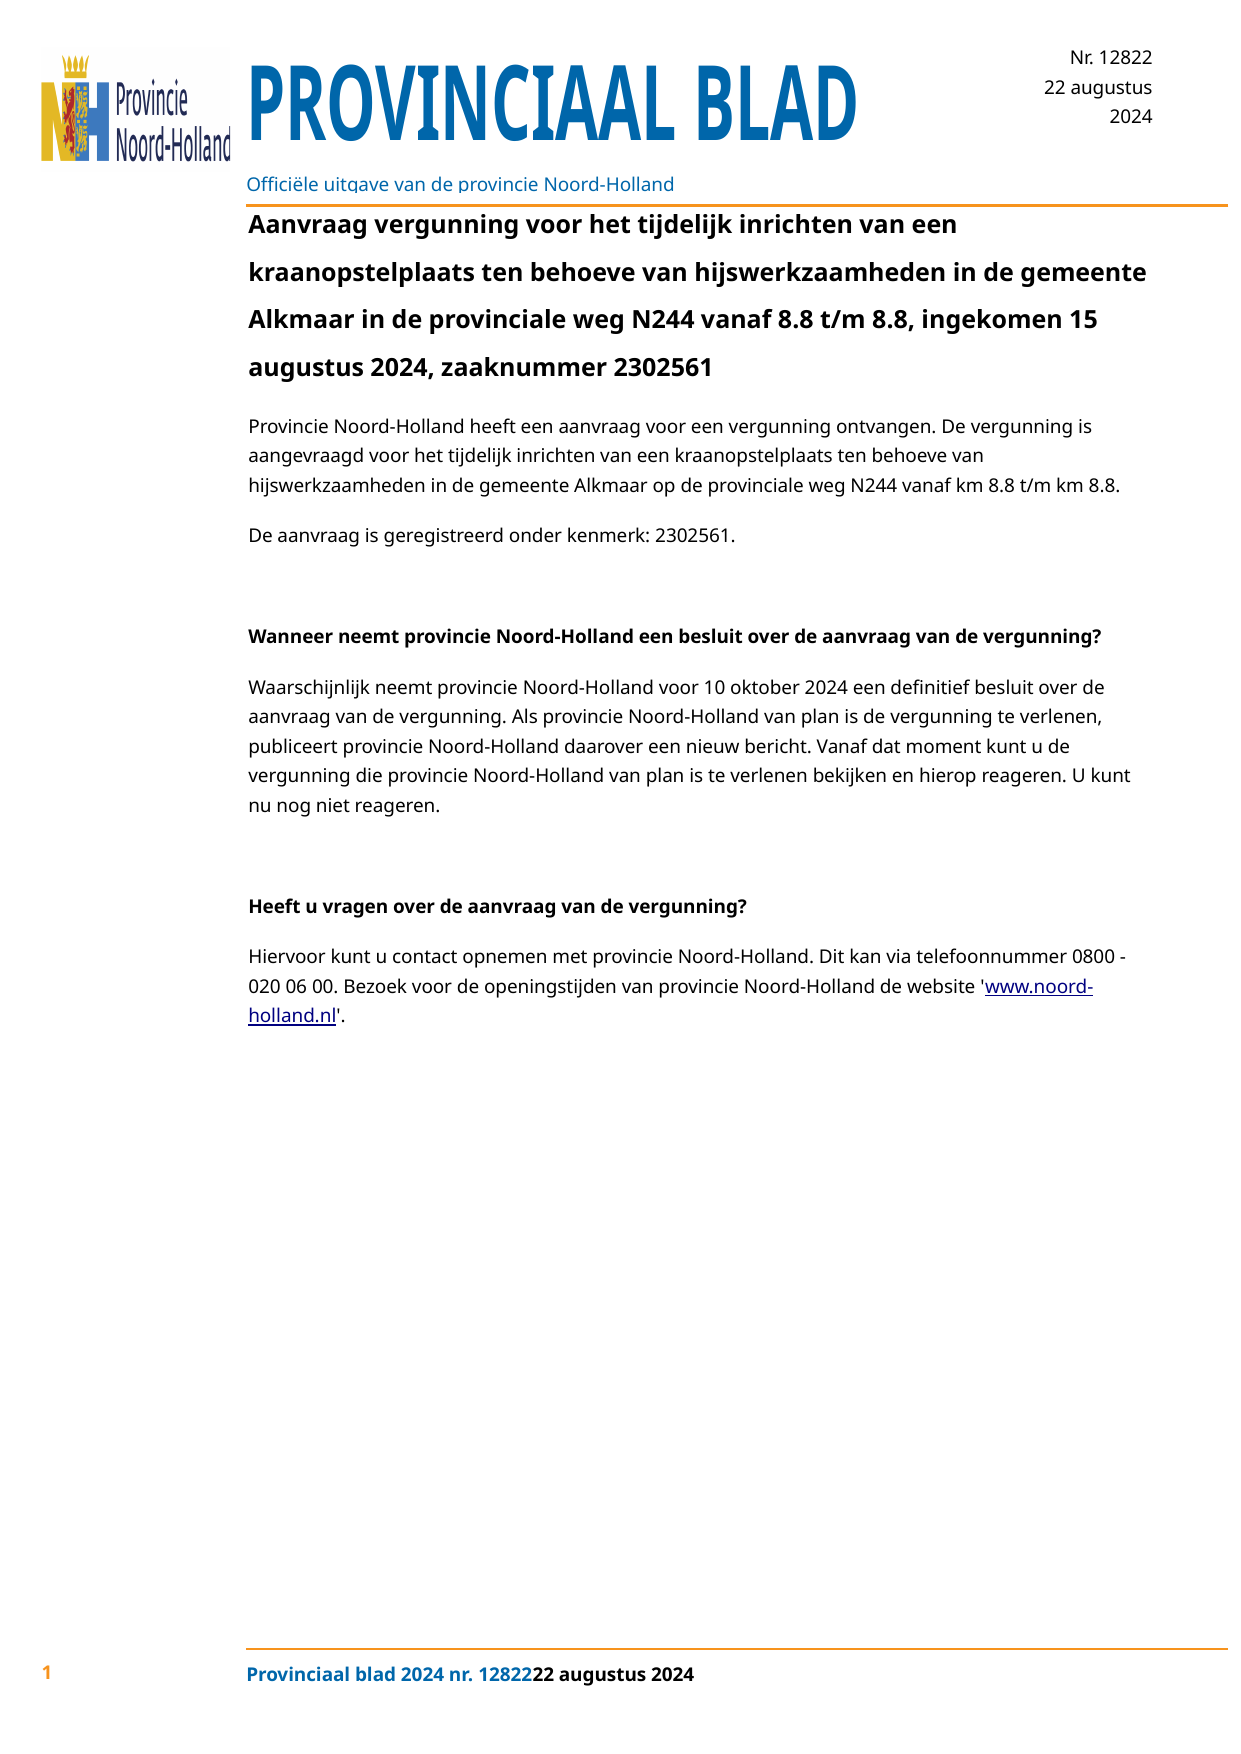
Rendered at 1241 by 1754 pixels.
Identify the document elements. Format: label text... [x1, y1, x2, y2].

picture [41, 47, 231, 172]
text Provincie Noord-Holland heeft een aanvraag voor een vergunning ontvangen. De vergunning is aangevraagd voor het tijdelijk inrichten van een kraanopstelplaats ten behoeve van hijswerkzaamheden in de gemeente Alkmaar op de provinciale weg N244 vanaf km 8.8 t/m km 8.8. [248, 413, 1152, 498]
text Hiervoor kunt u contact opnemen met provincie Noord-Holland. Dit kan via telefoonnummer 0800 - 020 06 00. Bezoek voor de openingstijden van provincie Noord-Holland de website 'www.noord-holland.nl'. [248, 943, 1152, 1028]
text Heeft u vragen over de aanvraag van de vergunning? [248, 893, 1152, 919]
text De aanvraag is geregistreerd onder kenmerk: 2302561. [248, 523, 1152, 548]
text Wanneer neemt provincie Noord-Holland een besluit over de aanvraag van de vergunning? [248, 623, 1152, 649]
text Aanvraag vergunning voor het tijdelijk inrichten van een kraanopstelplaats ten behoeve van hijswerkzaamheden in de gemeente Alkmaar in de provinciale weg N244 vanaf 8.8 t/m 8.8, ingekomen 15 augustus 2024, zaaknummer 2302561 [248, 207, 1152, 384]
text Waarschijnlijk neemt provincie Noord-Holland voor 10 oktober 2024 een definitief besluit over de aanvraag van de vergunning. Als provincie Noord-Holland van plan is de vergunning te verlenen, publiceert provincie Noord-Holland daarover een nieuw bericht. Vanaf dat moment kunt u de vergunning die provincie Noord-Holland van plan is te verlenen bekijken en hierop reageren. U kunt nu nog niet reageren. [248, 674, 1152, 818]
